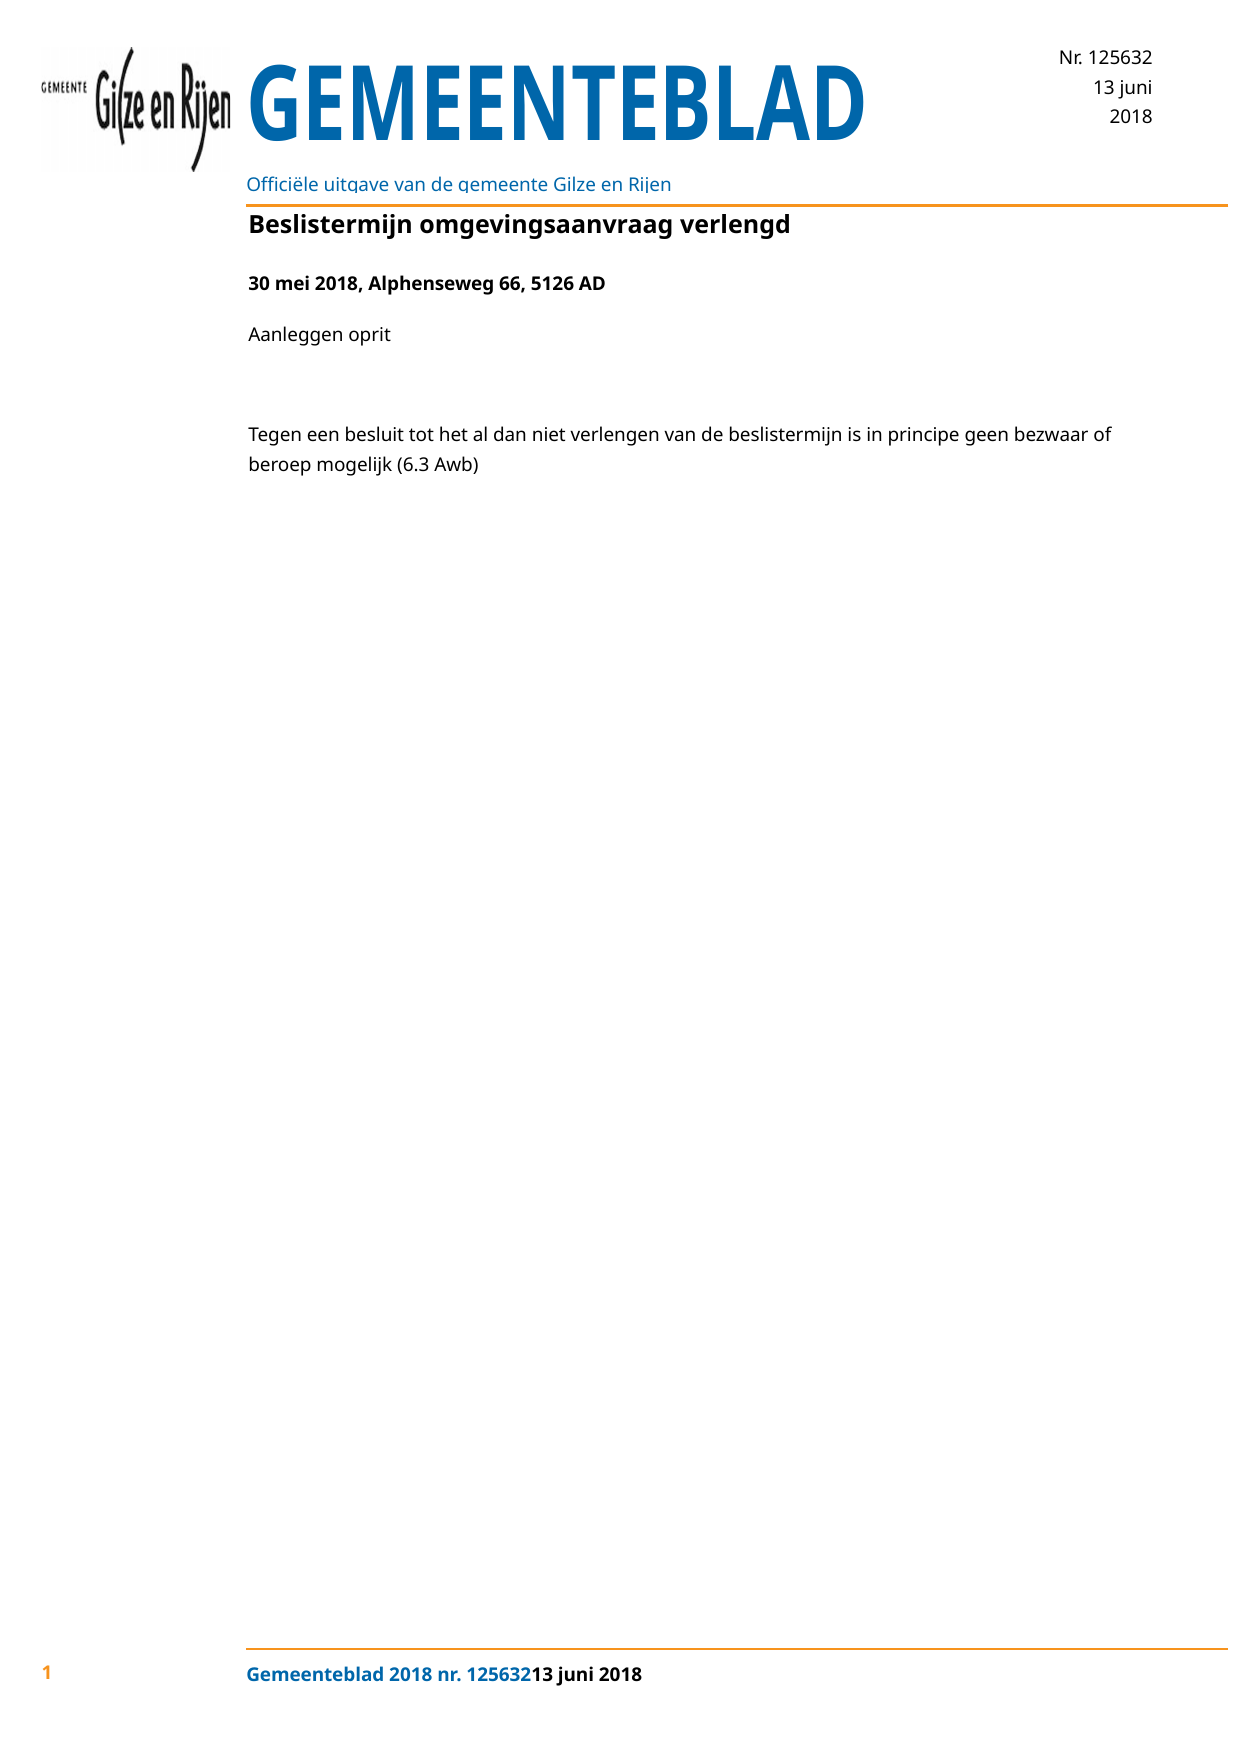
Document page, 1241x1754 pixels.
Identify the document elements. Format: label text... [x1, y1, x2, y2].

picture [41, 47, 231, 172]
text Tegen een besluit tot het al dan niet verlengen van de beslistermijn is in principe geen bezwaar of beroep mogelijk (6.3 Awb) [248, 422, 1152, 477]
text 30 mei 2018, Alphenseweg 66, 5126 AD [248, 270, 1152, 296]
text Aanleggen oprit [248, 321, 1152, 346]
text Beslistermijn omgevingsaanvraag verlengd [248, 207, 1152, 241]
